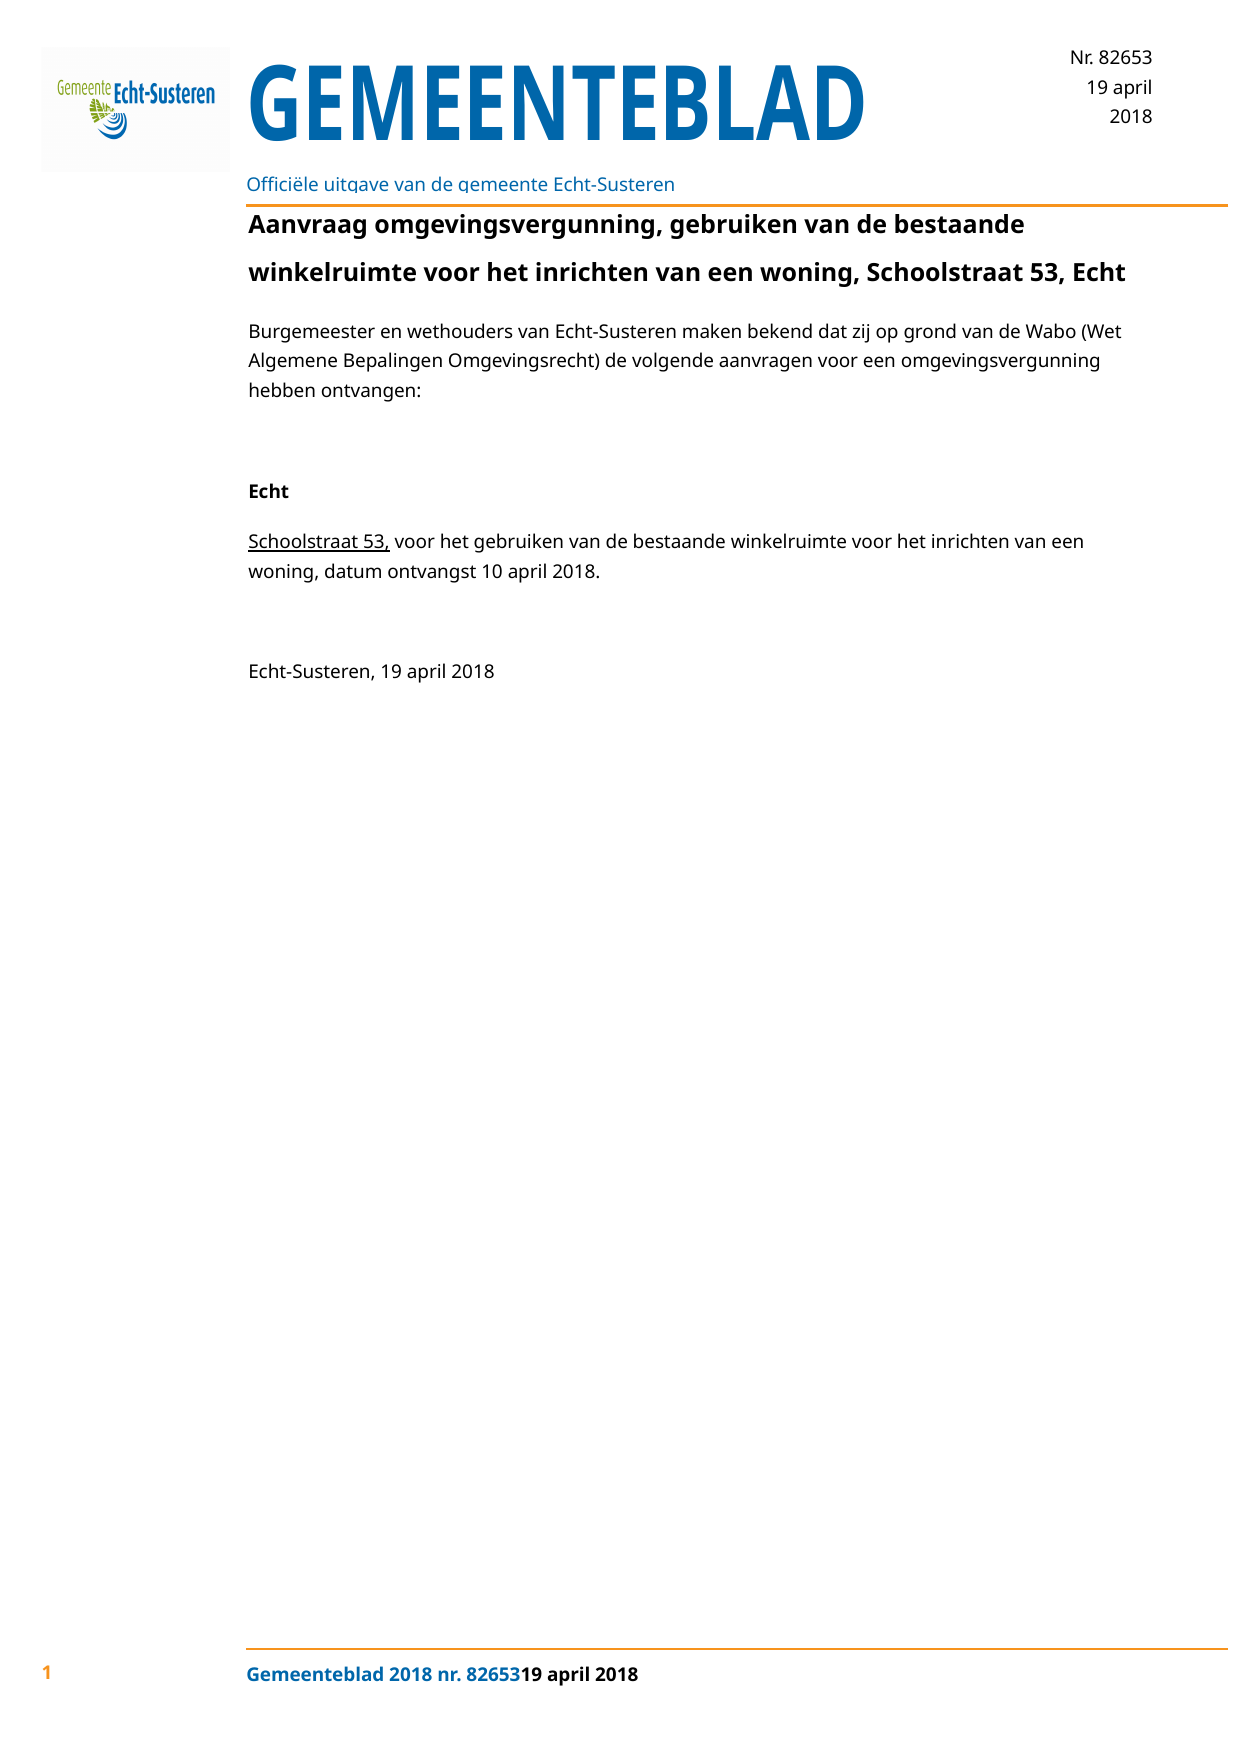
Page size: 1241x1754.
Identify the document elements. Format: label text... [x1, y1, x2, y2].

text Echt [248, 478, 1152, 504]
text Echt-Susteren, 19 april 2018 [248, 659, 1152, 684]
picture [41, 47, 231, 172]
text Aanvraag omgevingsvergunning, gebruiken van de bestaande winkelruimte voor het inrichten van een woning, Schoolstraat 53, Echt [248, 207, 1152, 288]
text Burgemeester en wethouders van Echt-Susteren maken bekend dat zij op grond van de Wabo (Wet Algemene Bepalingen Omgevingsrecht) de volgende aanvragen voor een omgevingsvergunning hebben ontvangen: [248, 318, 1152, 403]
text Schoolstraat 53, voor het gebruiken van de bestaande winkelruimte voor het inrichten van een woning, datum ontvangst 10 april 2018. [248, 528, 1152, 584]
